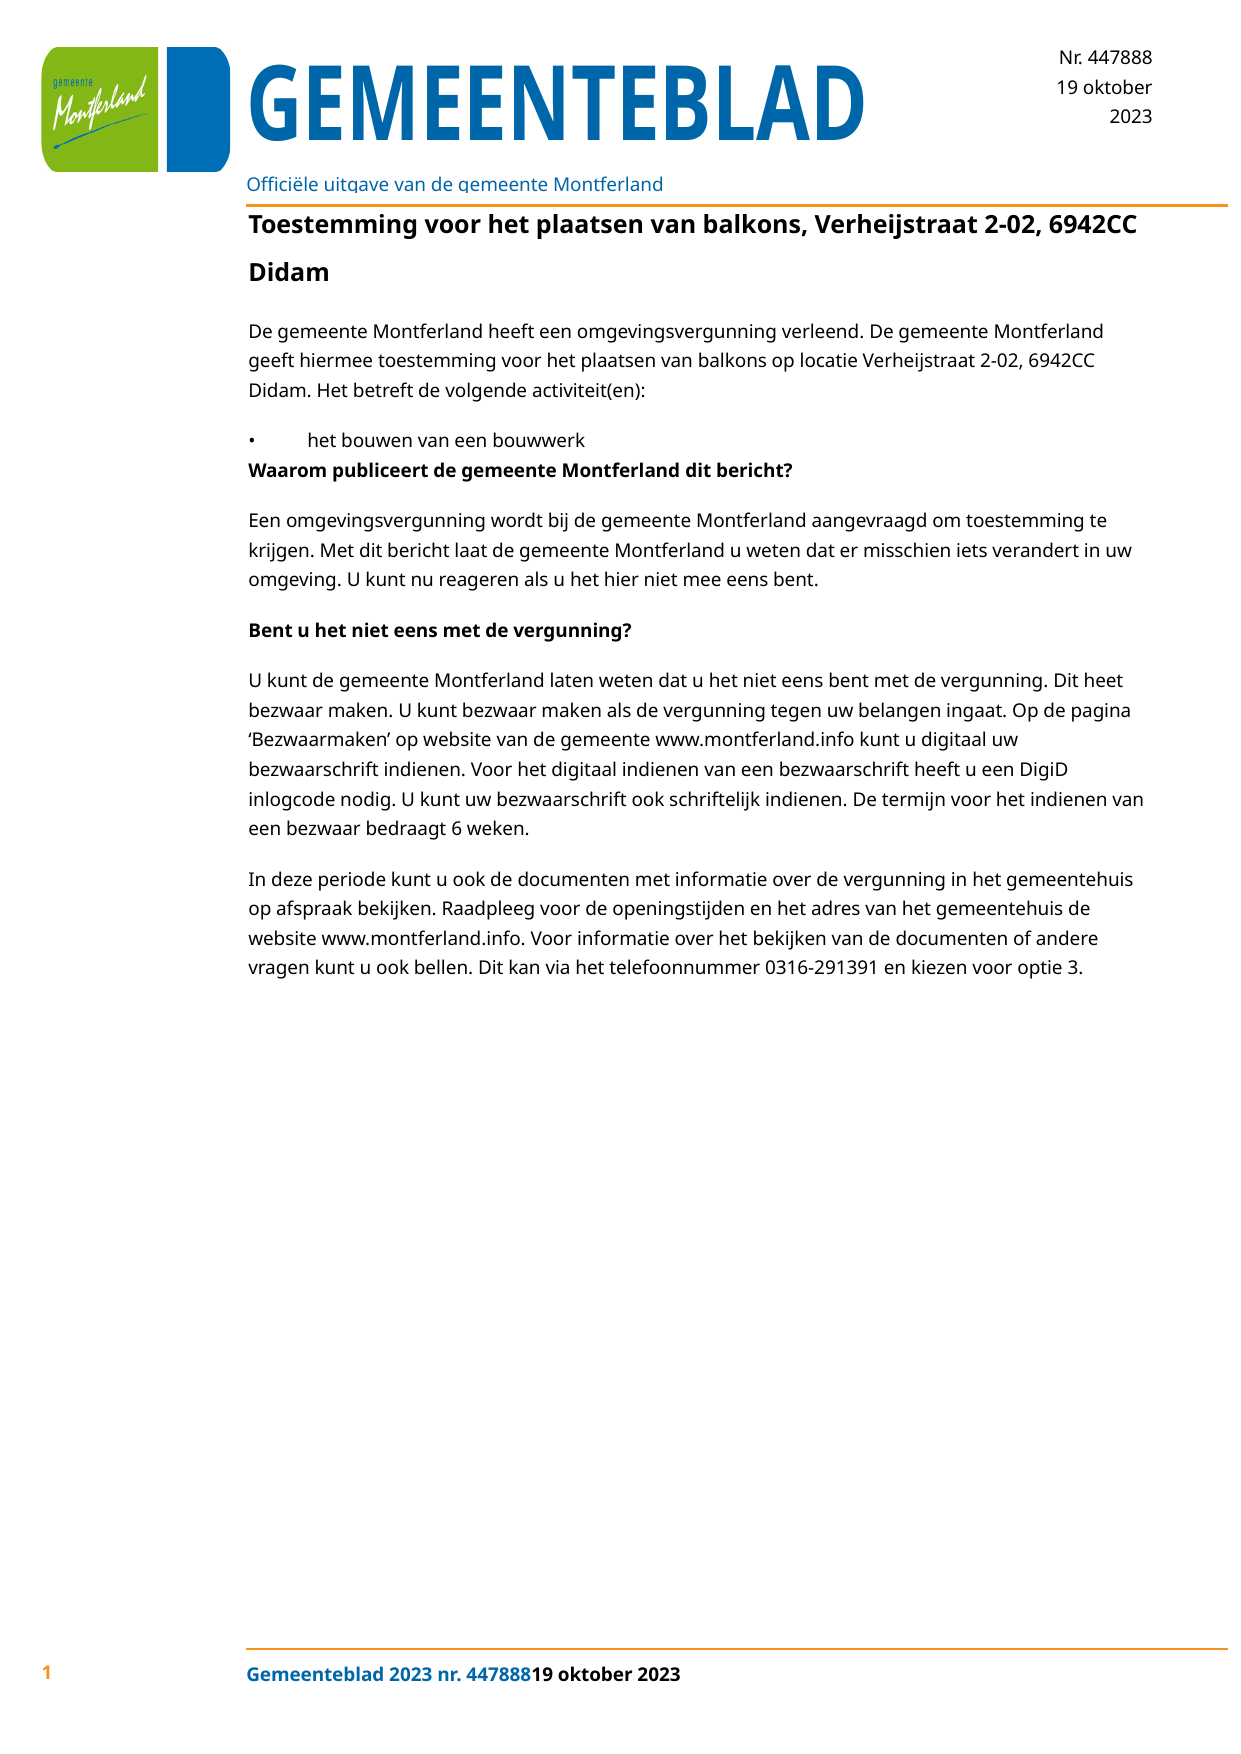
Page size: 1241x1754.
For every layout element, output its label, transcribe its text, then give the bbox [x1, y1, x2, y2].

text Bent u het niet eens met de vergunning? [248, 617, 1152, 643]
picture [41, 47, 231, 172]
text In deze periode kunt u ook de documenten met informatie over de vergunning in het gemeentehuis op afspraak bekijken. Raadpleeg voor de openingstijden en het adres van het gemeentehuis de website www.montferland.info. Voor informatie over het bekijken van de documenten of andere vragen kunt u ook bellen. Dit kan via het telefoonnummer 0316-291391 en kiezen voor optie 3. [248, 866, 1152, 980]
text Waarom publiceert de gemeente Montferland dit bericht? [248, 457, 1152, 483]
text Een omgevingsvergunning wordt bij de gemeente Montferland aangevraagd om toestemming te krijgen. Met dit bericht laat de gemeente Montferland u weten dat er misschien iets verandert in uw omgeving. U kunt nu reageren als u het hier niet mee eens bent. [248, 507, 1152, 592]
text U kunt de gemeente Montferland laten weten dat u het niet eens bent met de vergunning. Dit heet bezwaar maken. U kunt bezwaar maken als de vergunning tegen uw belangen ingaat. Op de pagina ‘Bezwaarmaken’ op website van de gemeente www.montferland.info kunt u digitaal uw bezwaarschrift indienen. Voor het digitaal indienen van een bezwaarschrift heeft u een DigiD inlogcode nodig. U kunt uw bezwaarschrift ook schriftelijk indienen. De termijn voor het indienen van een bezwaar bedraagt 6 weken. [248, 667, 1152, 841]
text Toestemming voor het plaatsen van balkons, Verheijstraat 2-02, 6942CC Didam [248, 207, 1152, 288]
text De gemeente Montferland heeft een omgevingsvergunning verleend. De gemeente Montferland geeft hiermee toestemming voor het plaatsen van balkons op locatie Verheijstraat 2-02, 6942CC Didam. Het betreft de volgende activiteit(en): [248, 318, 1152, 403]
list het bouwen van een bouwwerk [248, 427, 1152, 453]
